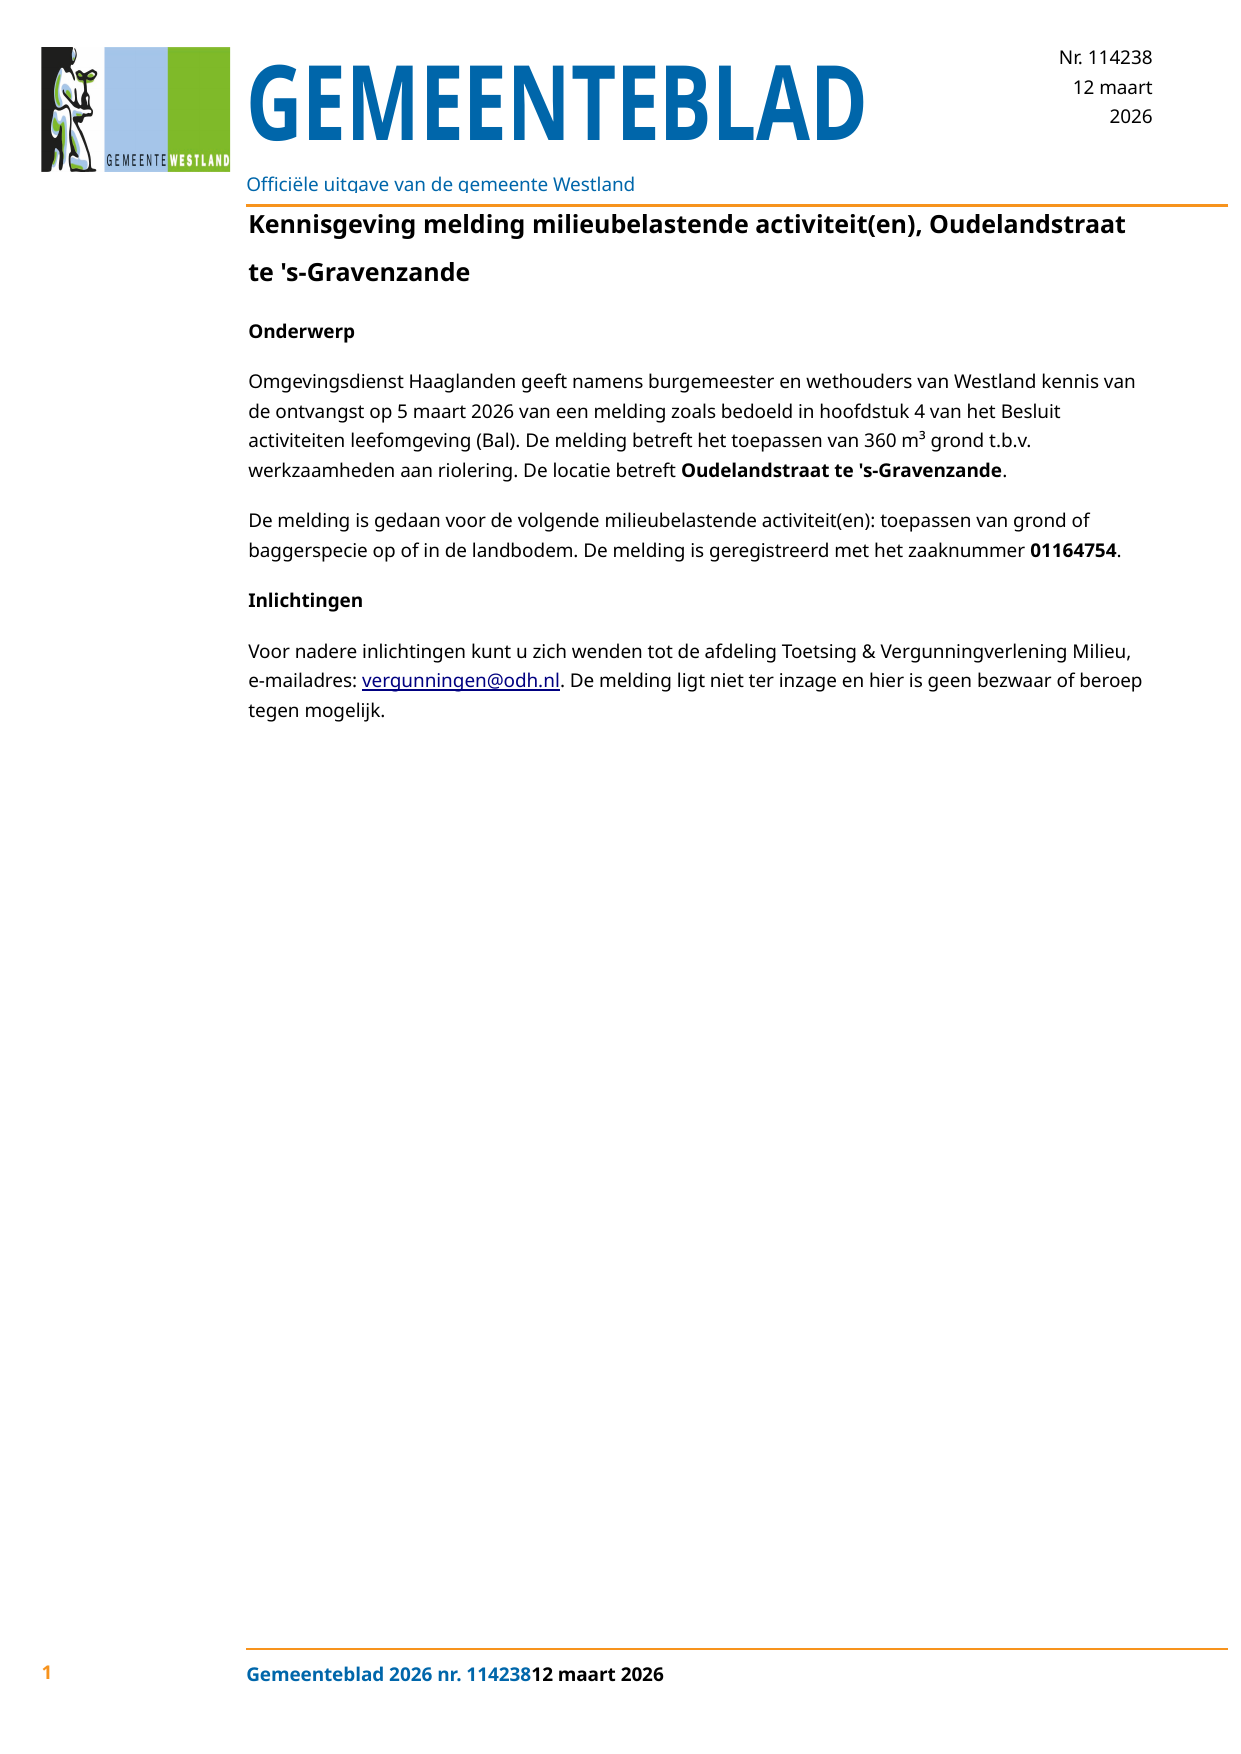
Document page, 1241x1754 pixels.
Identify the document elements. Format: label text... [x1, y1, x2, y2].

text Voor nadere inlichtingen kunt u zich wenden tot de afdeling Toetsing & Vergunningverlening Milieu, e-mailadres: vergunningen@odh.nl. De melding ligt niet ter inzage en hier is geen bezwaar of beroep tegen mogelijk. [248, 638, 1152, 723]
text De melding is gedaan voor de volgende milieubelastende activiteit(en): toepassen van grond of baggerspecie op of in de landbodem. De melding is geregistreerd met het zaaknummer 01164754. [248, 507, 1152, 563]
text Kennisgeving melding milieubelastende activiteit(en), Oudelandstraat te 's-Gravenzande [248, 207, 1152, 288]
picture [41, 47, 231, 172]
text Onderwerp [248, 318, 1152, 344]
text Omgevingsdienst Haaglanden geeft namens burgemeester en wethouders van Westland kennis van de ontvangst op 5 maart 2026 van een melding zoals bedoeld in hoofdstuk 4 van het Besluit activiteiten leefomgeving (Bal). De melding betreft het toepassen van 360 m³ grond t.b.v. werkzaamheden aan riolering. De locatie betreft Oudelandstraat te 's-Gravenzande. [248, 368, 1152, 483]
text Inlichtingen [248, 587, 1152, 613]
